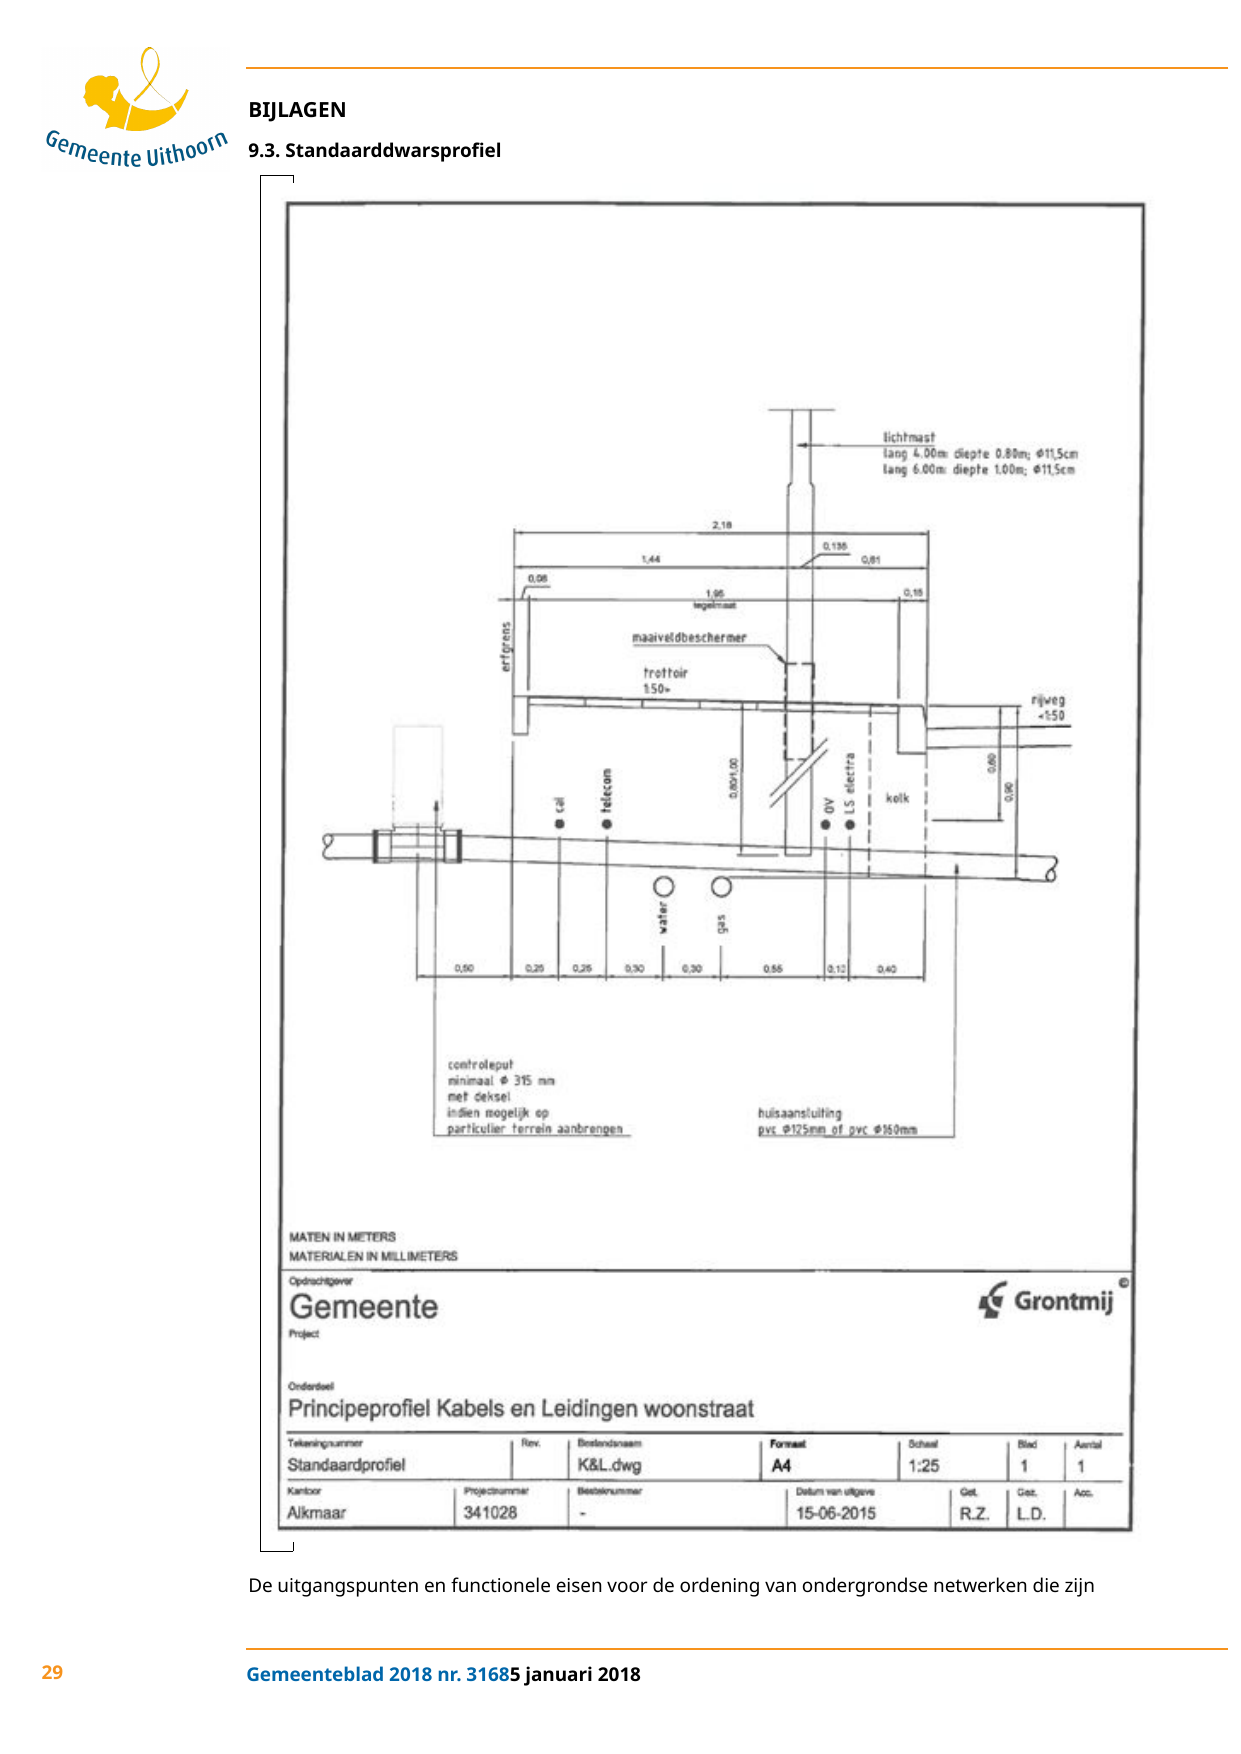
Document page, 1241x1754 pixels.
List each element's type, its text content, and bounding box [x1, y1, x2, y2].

text BIJLAGEN [248, 95, 1152, 123]
picture [268, 183, 1155, 1542]
text 9.3. Standaarddwarsprofiel [248, 137, 1152, 163]
text De uitgangspunten en functionele eisen voor de ordening van ondergrondse netwerken die zijn [248, 1572, 1152, 1598]
picture [41, 47, 231, 172]
